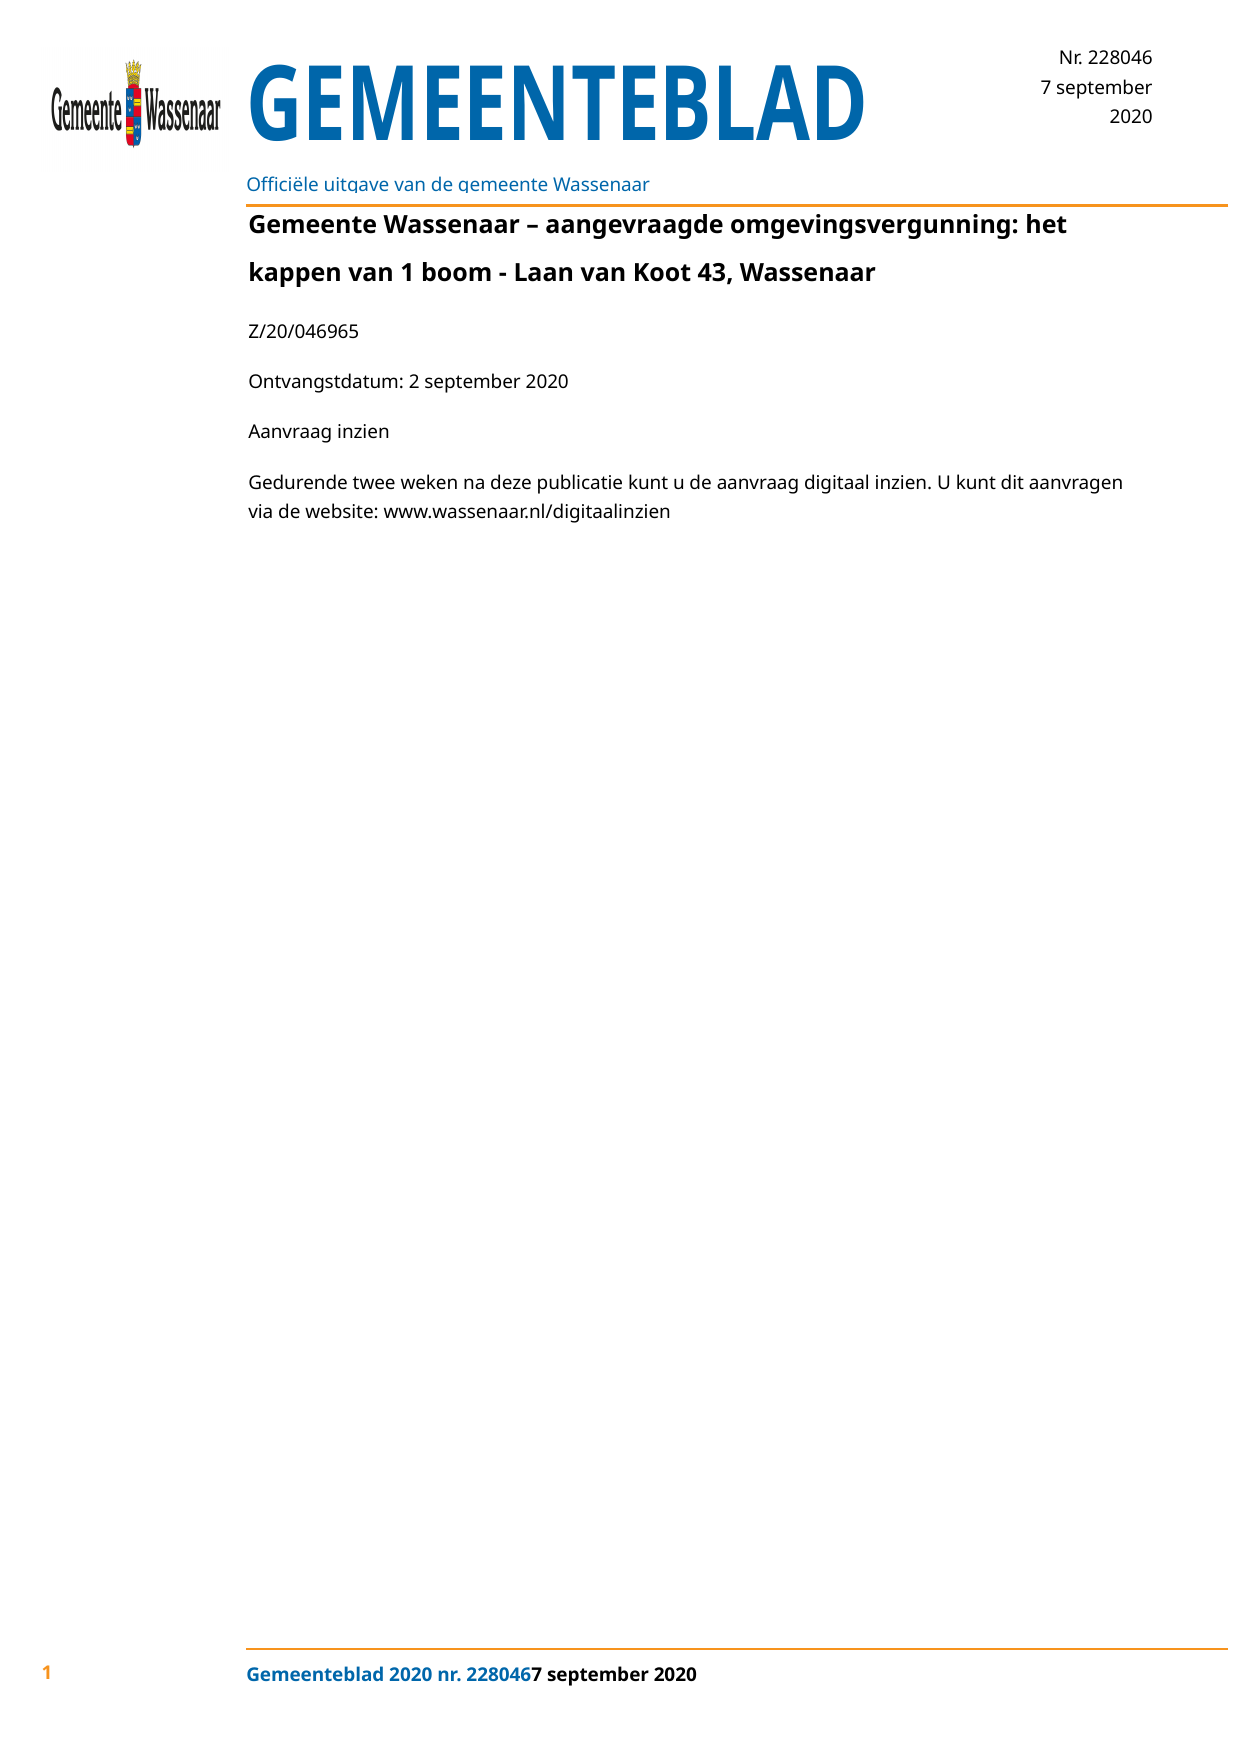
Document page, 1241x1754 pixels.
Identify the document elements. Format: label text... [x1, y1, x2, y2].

text Gemeente Wassenaar – aangevraagde omgevingsvergunning: het kappen van 1 boom - Laan van Koot 43, Wassenaar [248, 207, 1152, 288]
text Aanvraag inzien [248, 419, 1152, 444]
text Z/20/046965 [248, 318, 1152, 344]
text Gedurende twee weken na deze publicatie kunt u de aanvraag digitaal inzien. U kunt dit aanvragen via de website: www.wassenaar.nl/digitaalinzien [248, 469, 1152, 524]
picture [41, 47, 231, 172]
text Ontvangstdatum: 2 september 2020 [248, 368, 1152, 394]
